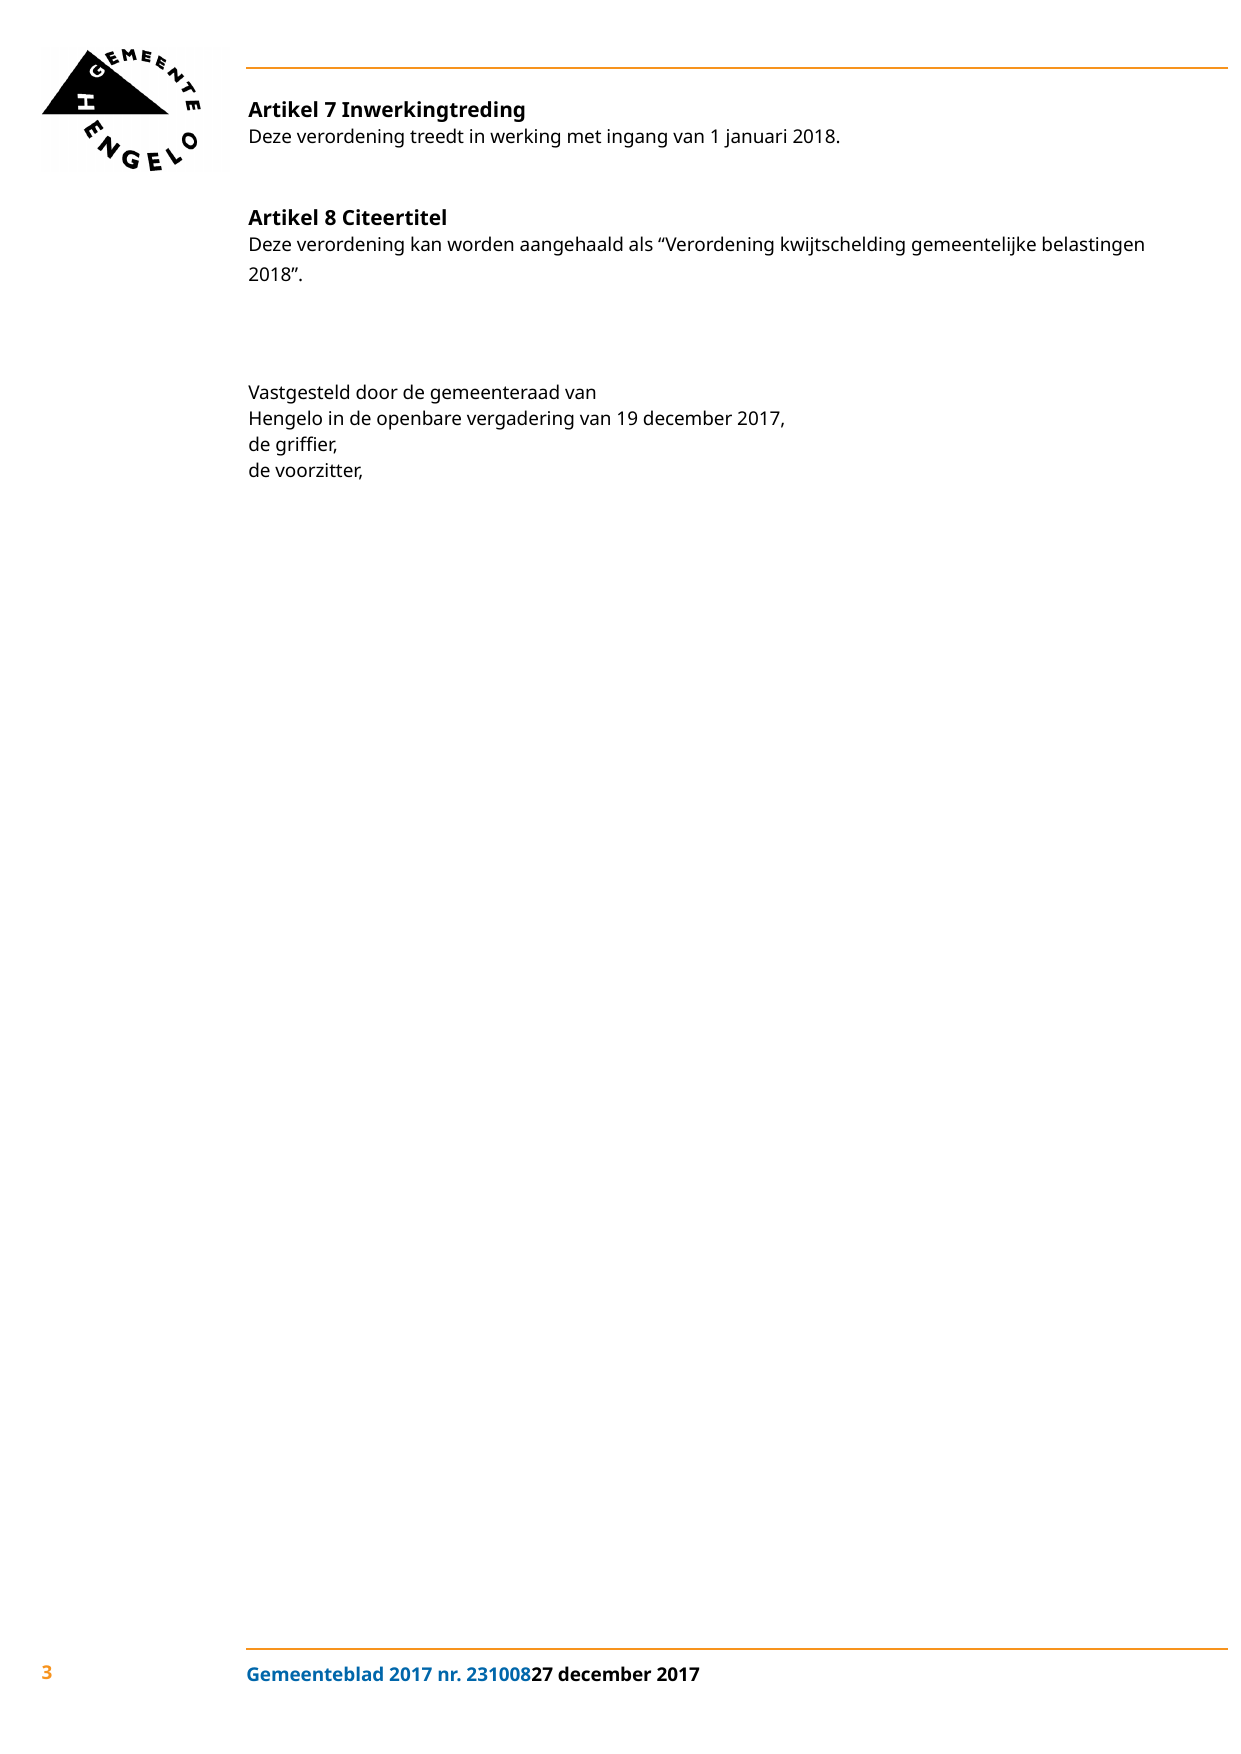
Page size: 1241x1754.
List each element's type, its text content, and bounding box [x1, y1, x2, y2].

text Vastgesteld door de gemeenteraad van [248, 379, 1152, 405]
text Deze verordening treedt in werking met ingang van 1 januari 2018. [248, 123, 1152, 149]
text Hengelo in de openbare vergadering van 19 december 2017, [248, 405, 1152, 431]
text Deze verordening kan worden aangehaald als “Verordening kwijtschelding gemeentelijke belastingen 2018”. [248, 232, 1152, 287]
text Artikel 7 Inwerkingtreding [248, 95, 1152, 123]
text de griffier, [248, 431, 1152, 457]
text Artikel 8 Citeertitel [248, 203, 1152, 232]
picture [41, 47, 231, 172]
text de voorzitter, [248, 457, 1152, 482]
